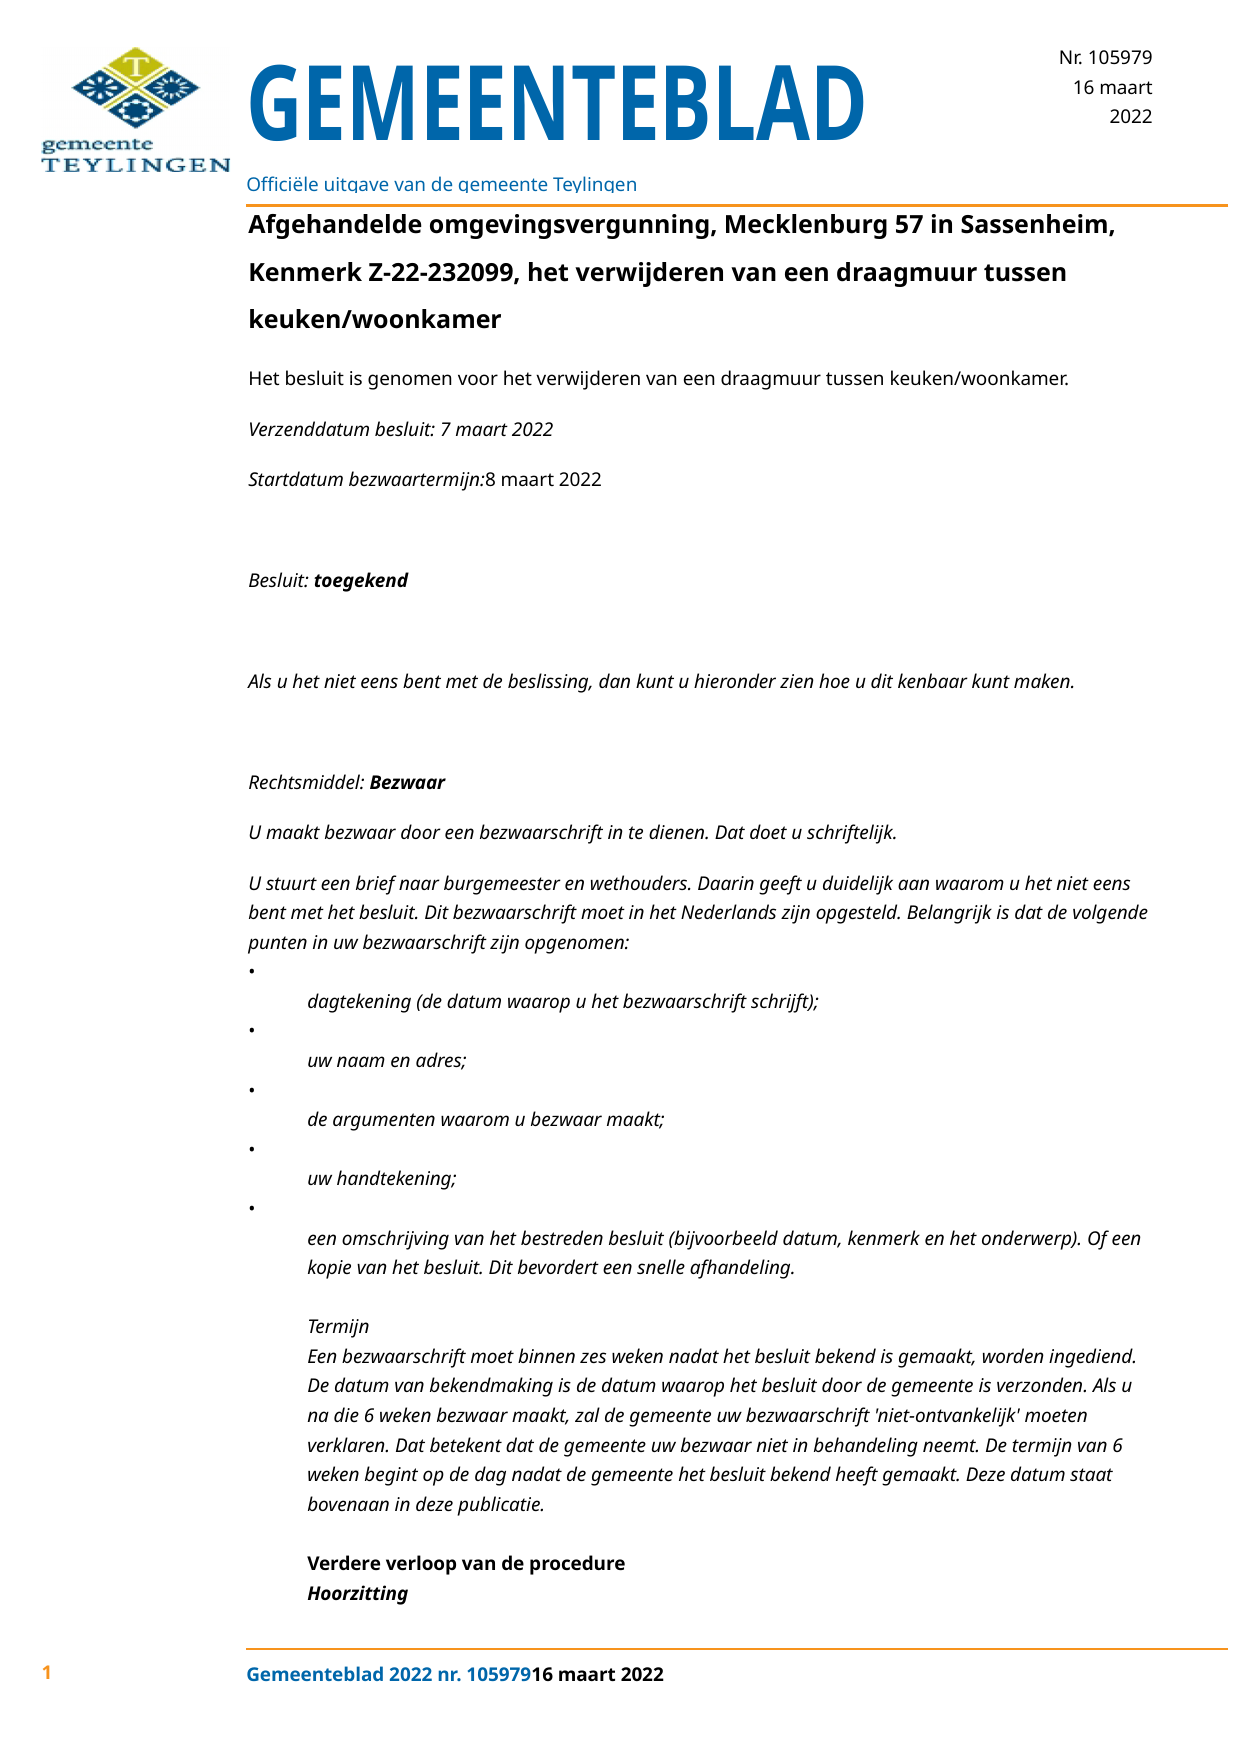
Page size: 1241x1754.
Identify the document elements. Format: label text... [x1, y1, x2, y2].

list Hoorzitting [248, 1580, 1152, 1605]
picture [41, 47, 231, 172]
list de argumenten waarom u bezwaar maakt; [248, 1106, 1152, 1132]
text Rechtsmiddel: Bezwaar [248, 769, 1152, 794]
text Startdatum bezwaartermijn:8 maart 2022 [248, 466, 1152, 492]
list Verdere verloop van de procedure [248, 1550, 1152, 1576]
list een omschrijving van het bestreden besluit (bijvoorbeeld datum, kenmerk en het onderwerp). Of een kopie van het besluit. Dit bevordert een snelle afhandeling. [248, 1225, 1152, 1280]
text Als u het niet eens bent met de beslissing, dan kunt u hieronder zien hoe u dit kenbaar kunt maken. [248, 668, 1152, 694]
list dagtekening (de datum waarop u het bezwaarschrift schrijft); [248, 988, 1152, 1014]
list uw naam en adres; [248, 1047, 1152, 1073]
text U maakt bezwaar door een bezwaarschrift in te dienen. Dat doet u schriftelijk. [248, 819, 1152, 845]
list Termijn [248, 1313, 1152, 1339]
text U stuurt een brief naar burgemeester en wethouders. Daarin geeft u duidelijk aan waarom u het niet eens bent met het besluit. Dit bezwaarschrift moet in het Nederlands zijn opgesteld. Belangrijk is dat de volgende punten in uw bezwaarschrift zijn opgenomen: [248, 870, 1152, 954]
text Besluit: toegekend [248, 567, 1152, 593]
list uw handtekening; [248, 1166, 1152, 1191]
list Een bezwaarschrift moet binnen zes weken nadat het besluit bekend is gemaakt, worden ingediend. De datum van bekendmaking is de datum waarop het besluit door de gemeente is verzonden. Als u na die 6 weken bezwaar maakt, zal de gemeente uw bezwaarschrift 'niet-ontvankelijk' moeten verklaren. Dat betekent dat de gemeente uw bezwaar niet in behandeling neemt. De termijn van 6 weken begint op de dag nadat de gemeente het besluit bekend heeft gemaakt. Deze datum staat bovenaan in deze publicatie. [248, 1343, 1152, 1517]
text Verzenddatum besluit: 7 maart 2022 [248, 416, 1152, 442]
text Het besluit is genomen voor het verwijderen van een draagmuur tussen keuken/woonkamer. [248, 366, 1152, 391]
text Afgehandelde omgevingsvergunning, Mecklenburg 57 in Sassenheim, Kenmerk Z-22-232099, het verwijderen van een draagmuur tussen keuken/woonkamer [248, 207, 1152, 336]
